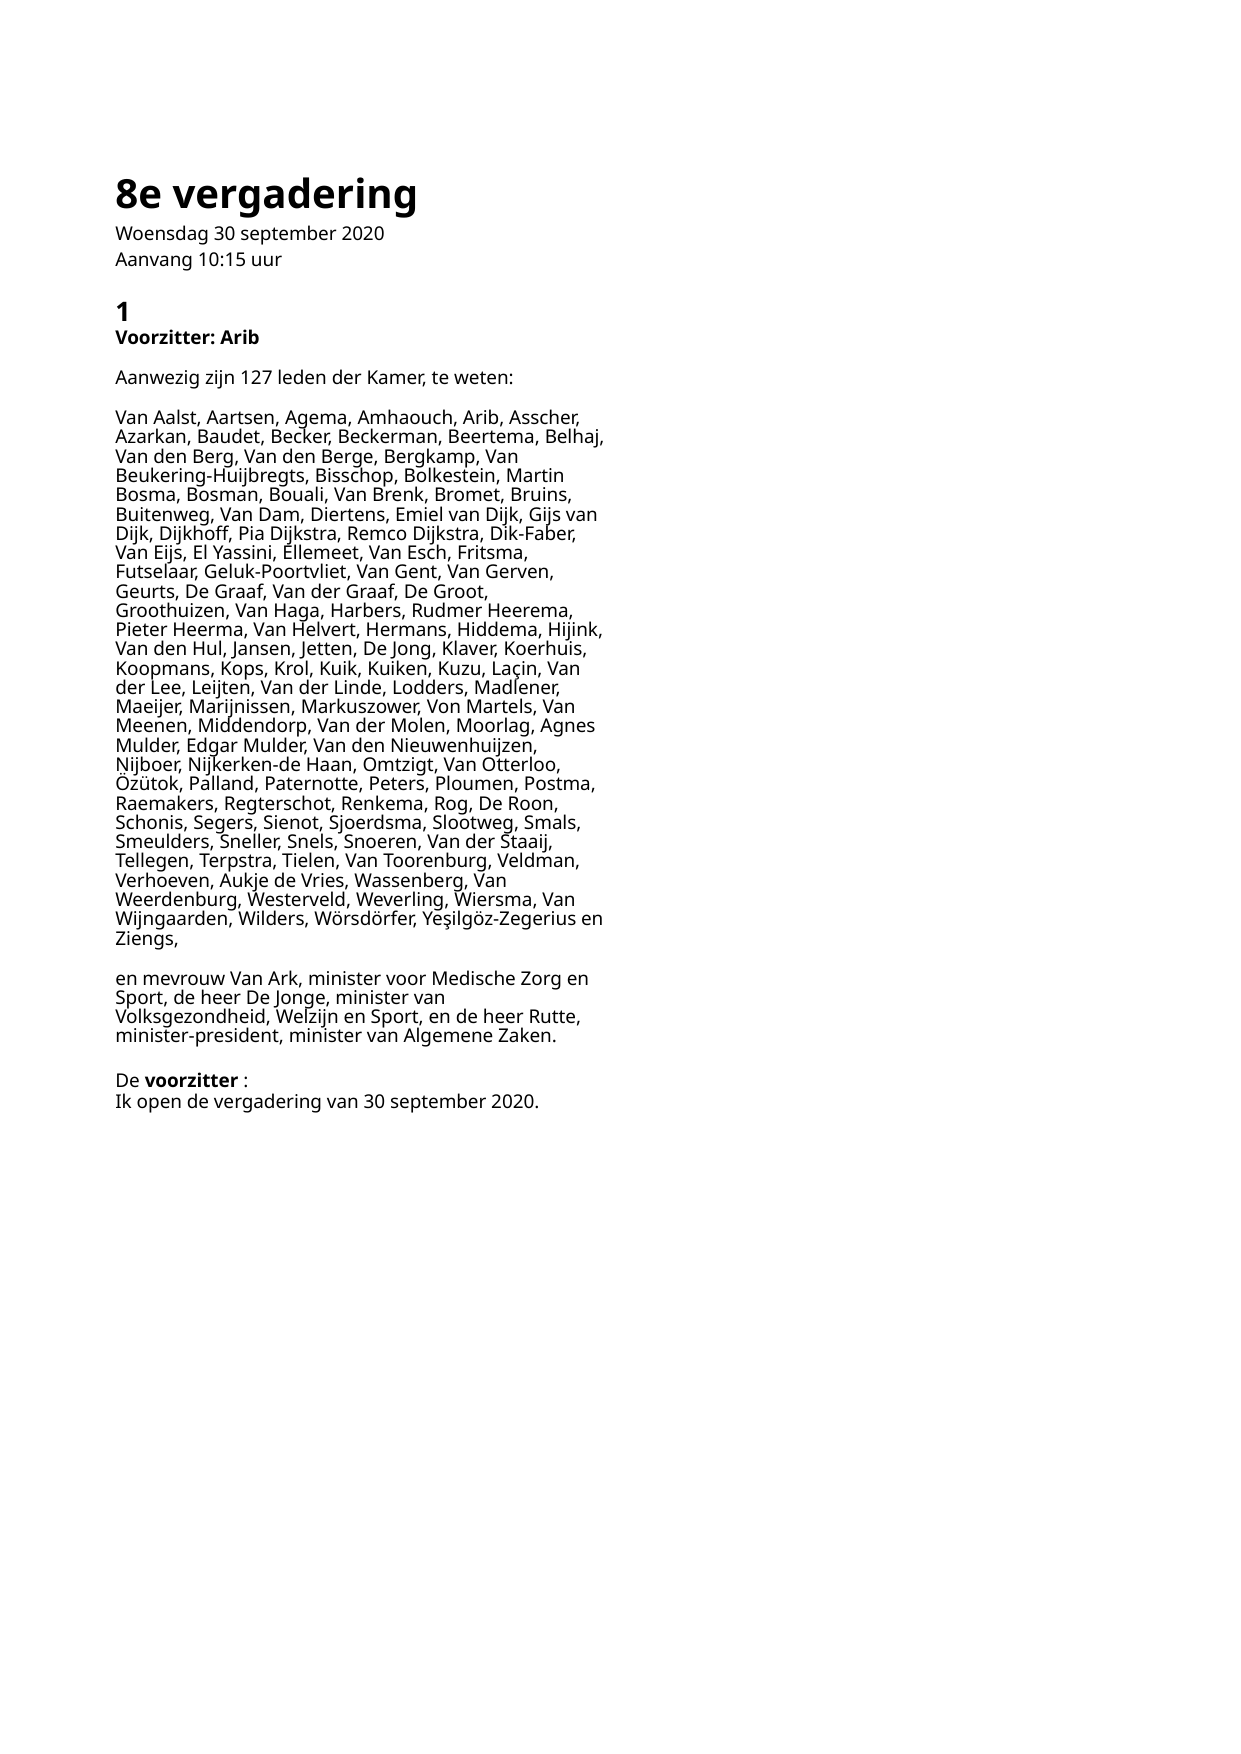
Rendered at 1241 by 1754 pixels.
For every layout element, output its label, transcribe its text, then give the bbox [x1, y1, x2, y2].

text Van Aalst, Aartsen, Agema, Amhaouch, Arib, Asscher, Azarkan, Baudet, Becker, Beckerman, Beertema, Belhaj, Van den Berg, Van den Berge, Bergkamp, Van Beukering-Huijbregts, Bisschop, Bolkestein, Martin Bosma, Bosman, Bouali, Van Brenk, Bromet, Bruins, Buitenweg, Van Dam, Diertens, Emiel van Dijk, Gijs van Dijk, Dijkhoff, Pia Dijkstra, Remco Dijkstra, Dik-Faber, Van Eijs, El Yassini, Ellemeet, Van Esch, Fritsma, Futselaar, Geluk-Poortvliet, Van Gent, Van Gerven, Geurts, De Graaf, Van der Graaf, De Groot, Groothuizen, Van Haga, Harbers, Rudmer Heerema, Pieter Heerma, Van Helvert, Hermans, Hiddema, Hijink, Van den Hul, Jansen, Jetten, De Jong, Klaver, Koerhuis, Koopmans, Kops, Krol, Kuik, Kuiken, Kuzu, Laçin, Van der Lee, Leijten, Van der Linde, Lodders, Madlener, Maeijer, Marijnissen, Markuszower, Von Martels, Van Meenen, Middendorp, Van der Molen, Moorlag, Agnes Mulder, Edgar Mulder, Van den Nieuwenhuijzen, Nijboer, Nijkerken-de Haan, Omtzigt, Van Otterloo, Özütok, Palland, Paternotte, Peters, Ploumen, Postma, Raemakers, Regterschot, Renkema, Rog, De Roon, Schonis, Segers, Sienot, Sjoerdsma, Slootweg, Smals, Smeulders, Sneller, Snels, Snoeren, Van der Staaij, Tellegen, Terpstra, Tielen, Van Toorenburg, Veldman, Verhoeven, Aukje de Vries, Wassenberg, Van Weerdenburg, Westerveld, Weverling, Wiersma, Van Wijngaarden, Wilders, Wörsdörfer, Yeşilgöz-Zegerius en Ziengs, [115, 409, 605, 949]
text 1 [115, 292, 605, 329]
text en mevrouw Van Ark, minister voor Medische Zorg en Sport, de heer De Jonge, minister van Volksgezondheid, Welzijn en Sport, en de heer Rutte, minister-president, minister van Algemene Zaken. [115, 969, 605, 1047]
text 8e vergadering [115, 165, 605, 220]
text Aanwezig zijn 127 leden der Kamer, te weten: [115, 369, 605, 388]
text Ik open de vergadering van 30 september 2020. [115, 1093, 605, 1112]
text De voorzitter : [115, 1067, 605, 1093]
text Woensdag 30 september 2020 [115, 220, 605, 246]
text Voorzitter: Arib [115, 329, 605, 348]
text Aanvang 10:15 uur [115, 246, 605, 272]
